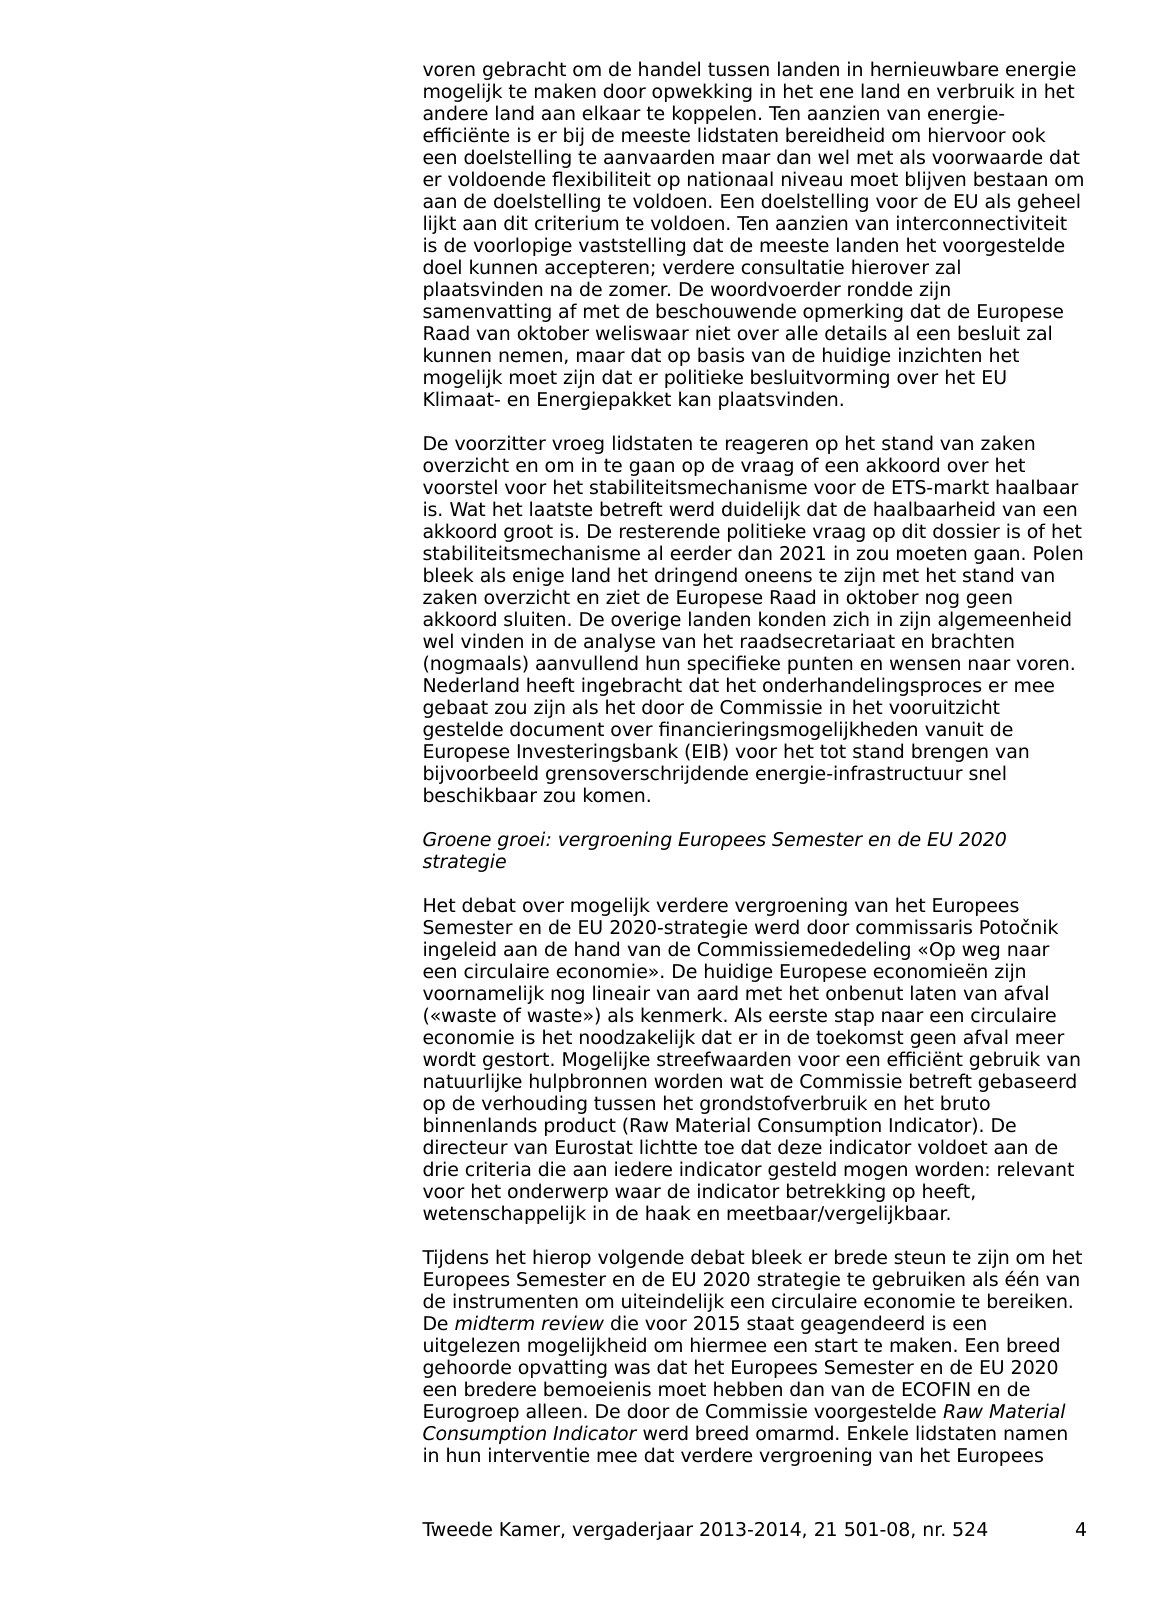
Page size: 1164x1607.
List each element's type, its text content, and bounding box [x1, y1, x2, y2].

text Tijdens het hierop volgende debat bleek er brede steun te zijn om het Europees Semester en de EU 2020 strategie te gebruiken als één van de instrumenten om uiteindelijk een circulaire economie te bereiken. De midterm review die voor 2015 staat geagendeerd is een uitgelezen mogelijkheid om hiermee een start te maken. Een breed gehoorde opvatting was dat het Europees Semester en de EU 2020 een bredere bemoeienis moet hebben dan van de ECOFIN en de Eurogroep alleen. De door de Commissie voorgestelde Raw Material Consumption Indicator werd breed omarmd. Enkele lidstaten namen in hun interventie mee dat verdere vergroening van het Europees [422, 1247, 1087, 1467]
text Het debat over mogelijk verdere vergroening van het Europees Semester en de EU 2020-strategie werd door commissaris Potočnik ingeleid aan de hand van de Commissiemededeling «Op weg naar een circulaire economie». De huidige Europese economieën zijn voornamelijk nog lineair van aard met het onbenut laten van afval («waste of waste») als kenmerk. Als eerste stap naar een circulaire economie is het noodzakelijk dat er in de toekomst geen afval meer wordt gestort. Mogelijke streefwaarden voor een efficiënt gebruik van natuurlijke hulpbronnen worden wat de Commissie betreft gebaseerd op de verhouding tussen het grondstofverbruik en het bruto binnenlands product (Raw Material Consumption Indicator). De directeur van Eurostat lichtte toe dat deze indicator voldoet aan de drie criteria die aan iedere indicator gesteld mogen worden: relevant voor het onderwerp waar de indicator betrekking op heeft, wetenschappelijk in de haak en meetbaar/vergelijkbaar. [422, 895, 1087, 1224]
subtitle Groene groei: vergroening Europees Semester en de EU 2020 strategie [422, 829, 1087, 873]
text voren gebracht om de handel tussen landen in hernieuwbare energie mogelijk te maken door opwekking in het ene land en verbruik in het andere land aan elkaar te koppelen. Ten aanzien van energie-efficiënte is er bij de meeste lidstaten bereidheid om hiervoor ook een doelstelling te aanvaarden maar dan wel met als voorwaarde dat er voldoende flexibiliteit op nationaal niveau moet blijven bestaan om aan de doelstelling te voldoen. Een doelstelling voor de EU als geheel lijkt aan dit criterium te voldoen. Ten aanzien van interconnectiviteit is de voorlopige vaststelling dat de meeste landen het voorgestelde doel kunnen accepteren; verdere consultatie hierover zal plaatsvinden na de zomer. De woordvoerder rondde zijn samenvatting af met de beschouwende opmerking dat de Europese Raad van oktober weliswaar niet over alle details al een besluit zal kunnen nemen, maar dat op basis van de huidige inzichten het mogelijk moet zijn dat er politieke besluitvorming over het EU Klimaat- en Energiepakket kan plaatsvinden. [422, 59, 1087, 411]
text De voorzitter vroeg lidstaten te reageren op het stand van zaken overzicht en om in te gaan op de vraag of een akkoord over het voorstel voor het stabiliteitsmechanisme voor de ETS-markt haalbaar is. Wat het laatste betreft werd duidelijk dat de haalbaarheid van een akkoord groot is. De resterende politieke vraag op dit dossier is of het stabiliteitsmechanisme al eerder dan 2021 in zou moeten gaan. Polen bleek als enige land het dringend oneens te zijn met het stand van zaken overzicht en ziet de Europese Raad in oktober nog geen akkoord sluiten. De overige landen konden zich in zijn algemeenheid wel vinden in de analyse van het raadsecretariaat en brachten (nogmaals) aanvullend hun specifieke punten en wensen naar voren. Nederland heeft ingebracht dat het onderhandelingsproces er mee gebaat zou zijn als het door de Commissie in het vooruitzicht gestelde document over financieringsmogelijkheden vanuit de Europese Investeringsbank (EIB) voor het tot stand brengen van bijvoorbeeld grensoverschrijdende energie-infrastructuur snel beschikbaar zou komen. [422, 433, 1087, 807]
